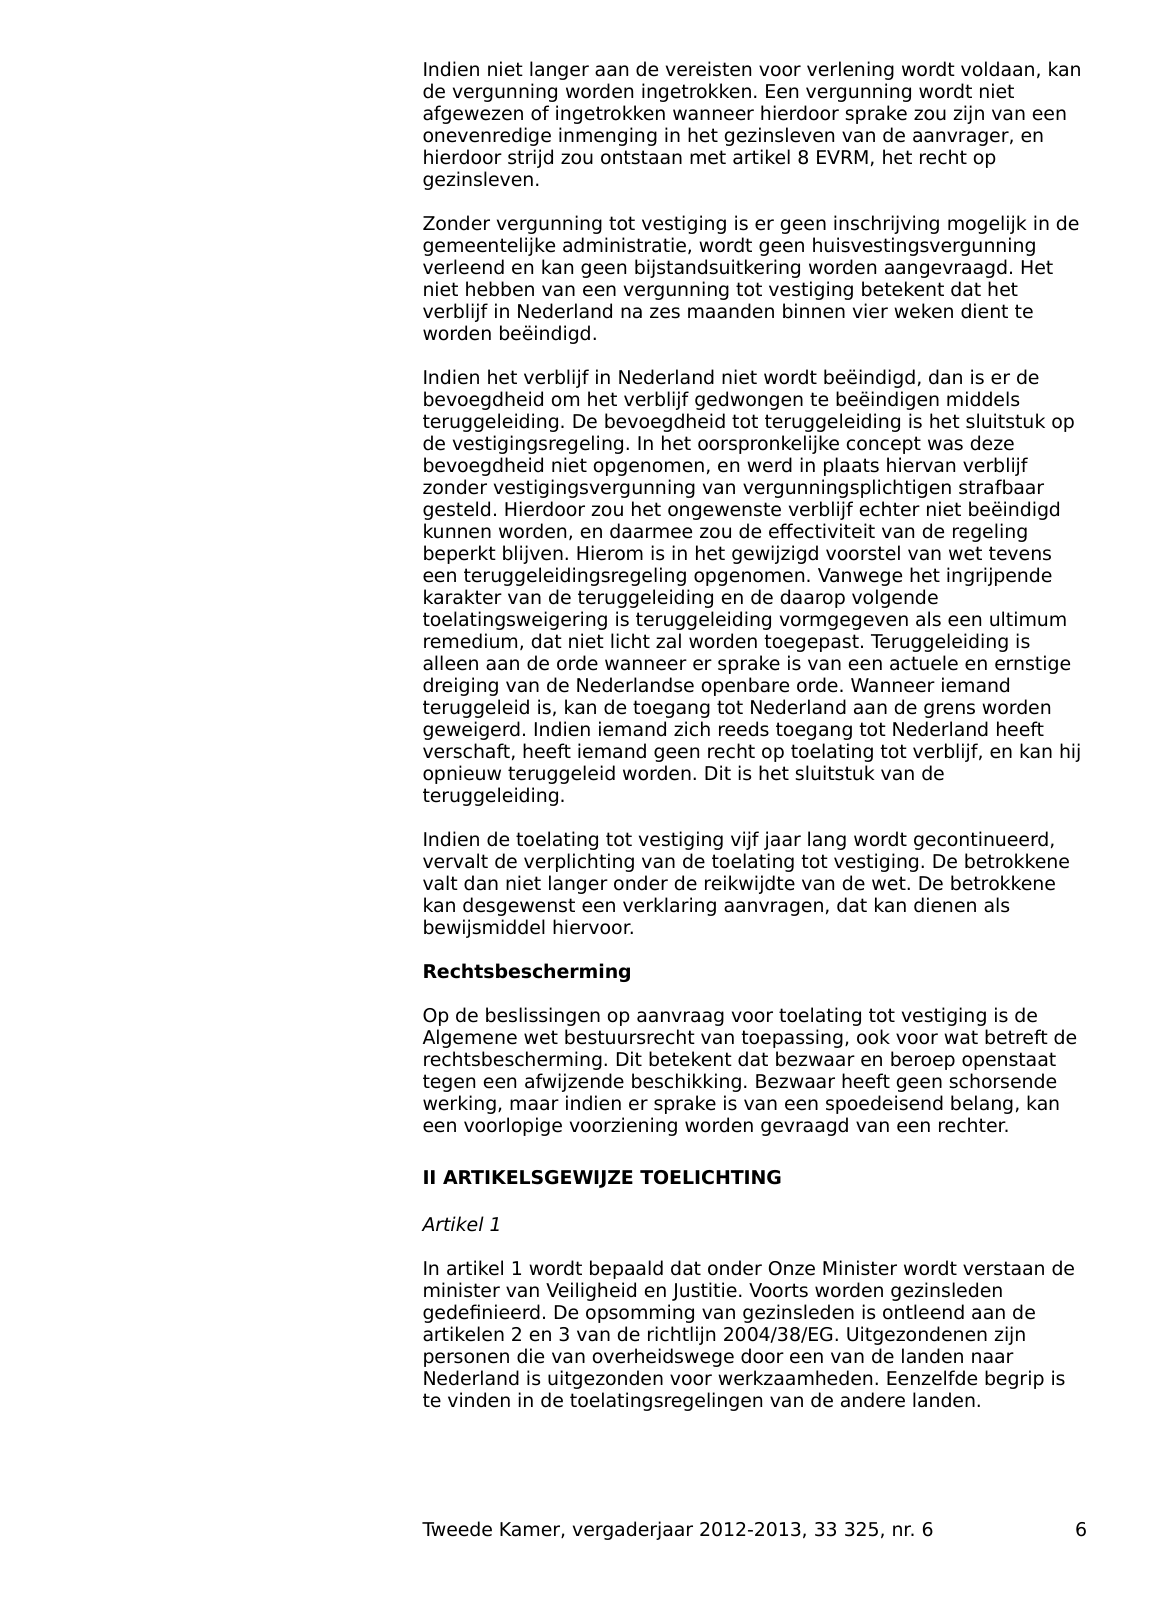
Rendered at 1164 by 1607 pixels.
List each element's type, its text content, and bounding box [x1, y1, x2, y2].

text Op de beslissingen op aanvraag voor toelating tot vestiging is de Algemene wet bestuursrecht van toepassing, ook voor wat betreft de rechtsbescherming. Dit betekent dat bezwaar en beroep openstaat tegen een afwijzende beschikking. Bezwaar heeft geen schorsende werking, maar indien er sprake is van een spoedeisend belang, kan een voorlopige voorziening worden gevraagd van een rechter. [422, 1005, 1087, 1137]
text Indien niet langer aan de vereisten voor verlening wordt voldaan, kan de vergunning worden ingetrokken. Een vergunning wordt niet afgewezen of ingetrokken wanneer hierdoor sprake zou zijn van een onevenredige inmenging in het gezinsleven van de aanvrager, en hierdoor strijd zou ontstaan met artikel 8 EVRM, het recht op gezinsleven. [422, 59, 1087, 191]
text In artikel 1 wordt bepaald dat onder Onze Minister wordt verstaan de minister van Veiligheid en Justitie. Voorts worden gezinsleden gedefinieerd. De opsomming van gezinsleden is ontleend aan de artikelen 2 en 3 van de richtlijn 2004/38/EG. Uitgezondenen zijn personen die van overheidswege door een van de landen naar Nederland is uitgezonden voor werkzaamheden. Eenzelfde begrip is te vinden in de toelatingsregelingen van de andere landen. [422, 1258, 1087, 1412]
subtitle Rechtsbescherming [422, 961, 1087, 983]
text Indien de toelating tot vestiging vijf jaar lang wordt gecontinueerd, vervalt de verplichting van de toelating tot vestiging. De betrokkene valt dan niet langer onder de reikwijdte van de wet. De betrokkene kan desgewenst een verklaring aanvragen, dat kan dienen als bewijsmiddel hiervoor. [422, 829, 1087, 939]
text Indien het verblijf in Nederland niet wordt beëindigd, dan is er de bevoegdheid om het verblijf gedwongen te beëindigen middels teruggeleiding. De bevoegdheid tot teruggeleiding is het sluitstuk op de vestigingsregeling. In het oorspronkelijke concept was deze bevoegdheid niet opgenomen, en werd in plaats hiervan verblijf zonder vestigingsvergunning van vergunningsplichtigen strafbaar gesteld. Hierdoor zou het ongewenste verblijf echter niet beëindigd kunnen worden, en daarmee zou de effectiviteit van de regeling beperkt blijven. Hierom is in het gewijzigd voorstel van wet tevens een teruggeleidingsregeling opgenomen. Vanwege het ingrijpende karakter van de teruggeleiding en de daarop volgende toelatingsweigering is teruggeleiding vormgegeven als een ultimum remedium, dat niet licht zal worden toegepast. Teruggeleiding is alleen aan de orde wanneer er sprake is van een actuele en ernstige dreiging van de Nederlandse openbare orde. Wanneer iemand teruggeleid is, kan de toegang tot Nederland aan de grens worden geweigerd. Indien iemand zich reeds toegang tot Nederland heeft verschaft, heeft iemand geen recht op toelating tot verblijf, en kan hij opnieuw teruggeleid worden. Dit is het sluitstuk van de teruggeleiding. [422, 367, 1087, 807]
subtitle Artikel 1 [422, 1214, 1087, 1236]
subtitle II ARTIKELSGEWIJZE TOELICHTING [422, 1167, 1087, 1189]
text Zonder vergunning tot vestiging is er geen inschrijving mogelijk in de gemeentelijke administratie, wordt geen huisvestingsvergunning verleend en kan geen bijstandsuitkering worden aangevraagd. Het niet hebben van een vergunning tot vestiging betekent dat het verblijf in Nederland na zes maanden binnen vier weken dient te worden beëindigd. [422, 213, 1087, 345]
